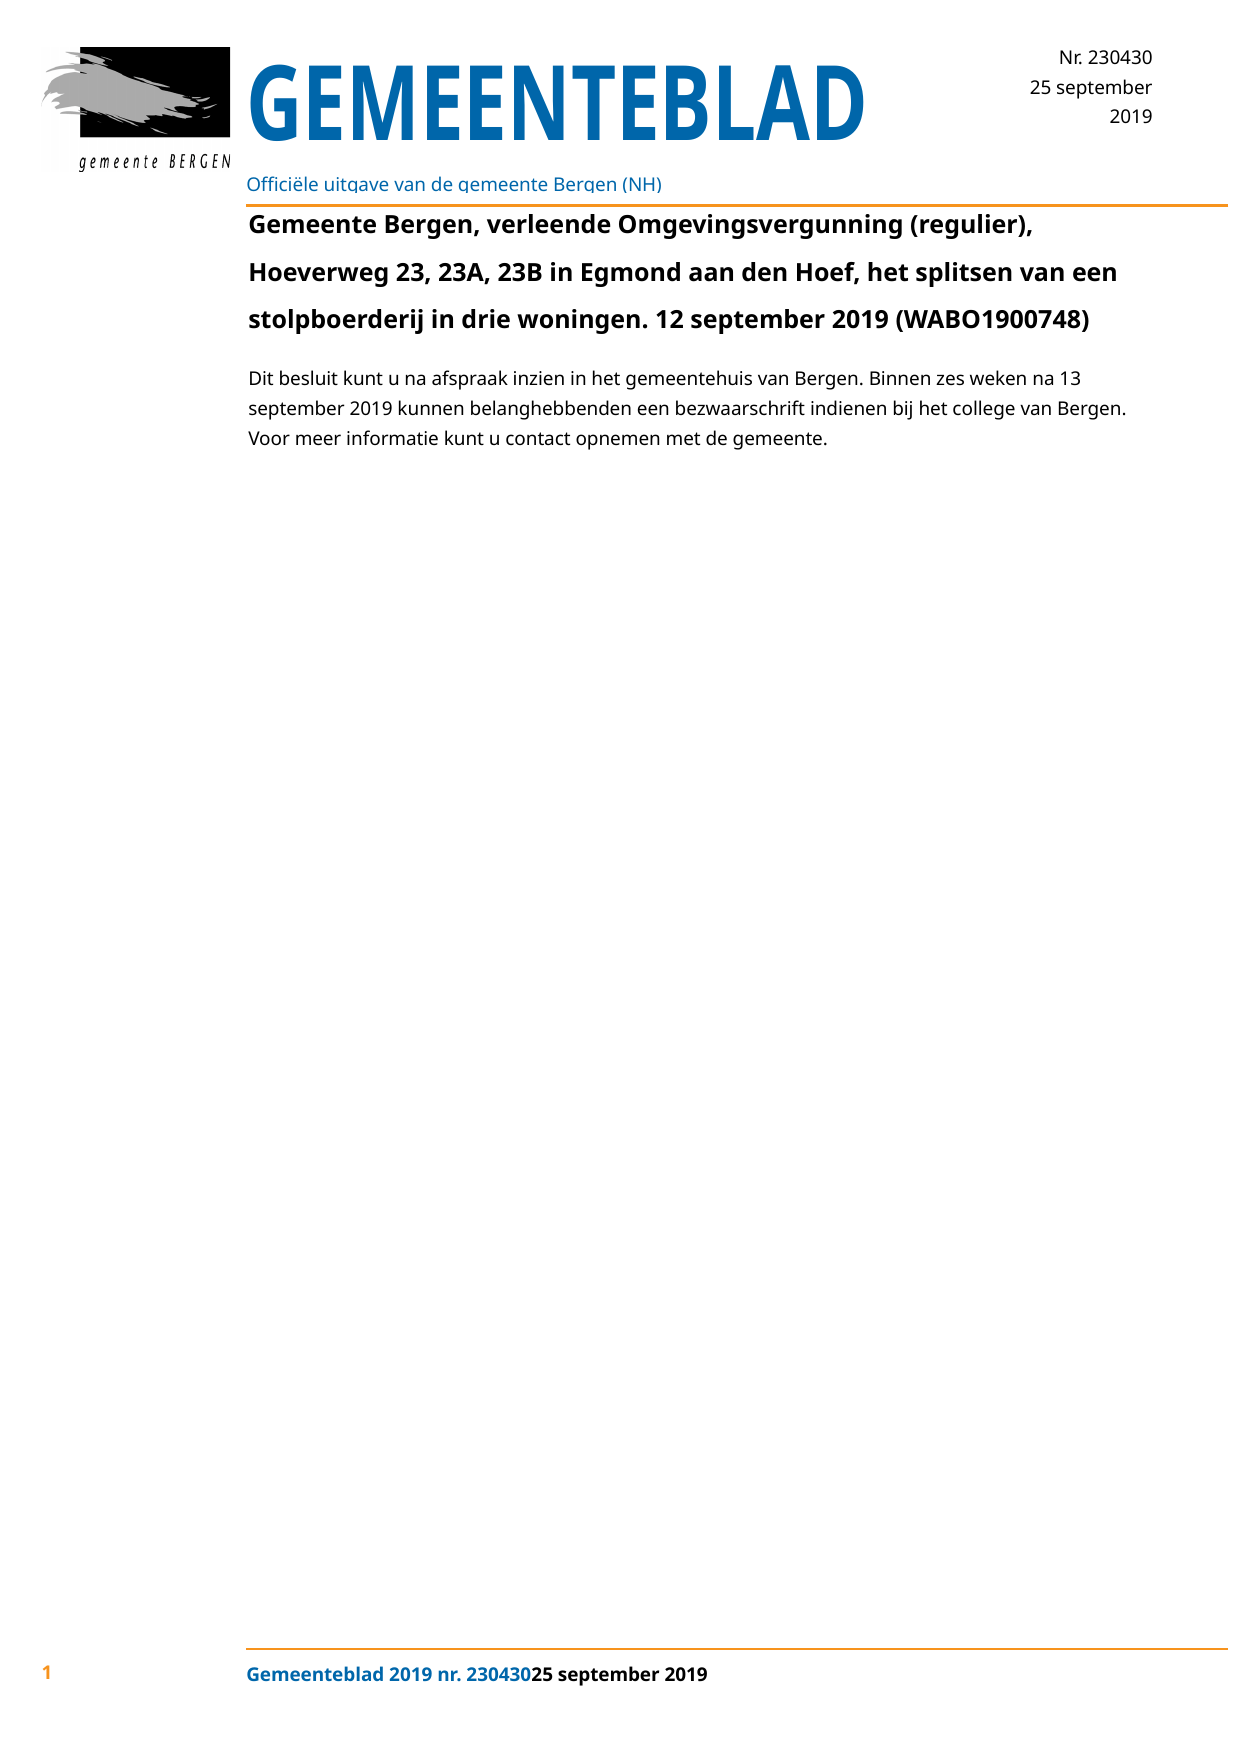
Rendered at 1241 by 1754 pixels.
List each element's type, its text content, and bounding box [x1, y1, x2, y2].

text Gemeente Bergen, verleende Omgevingsvergunning (regulier), Hoeverweg 23, 23A, 23B in Egmond aan den Hoef, het splitsen van een stolpboerderij in drie woningen. 12 september 2019 (WABO1900748) [248, 207, 1152, 336]
picture [41, 47, 231, 172]
text Dit besluit kunt u na afspraak inzien in het gemeentehuis van Bergen. Binnen zes weken na 13 september 2019 kunnen belanghebbenden een bezwaarschrift indienen bij het college van Bergen. Voor meer informatie kunt u contact opnemen met de gemeente. [248, 366, 1152, 450]
